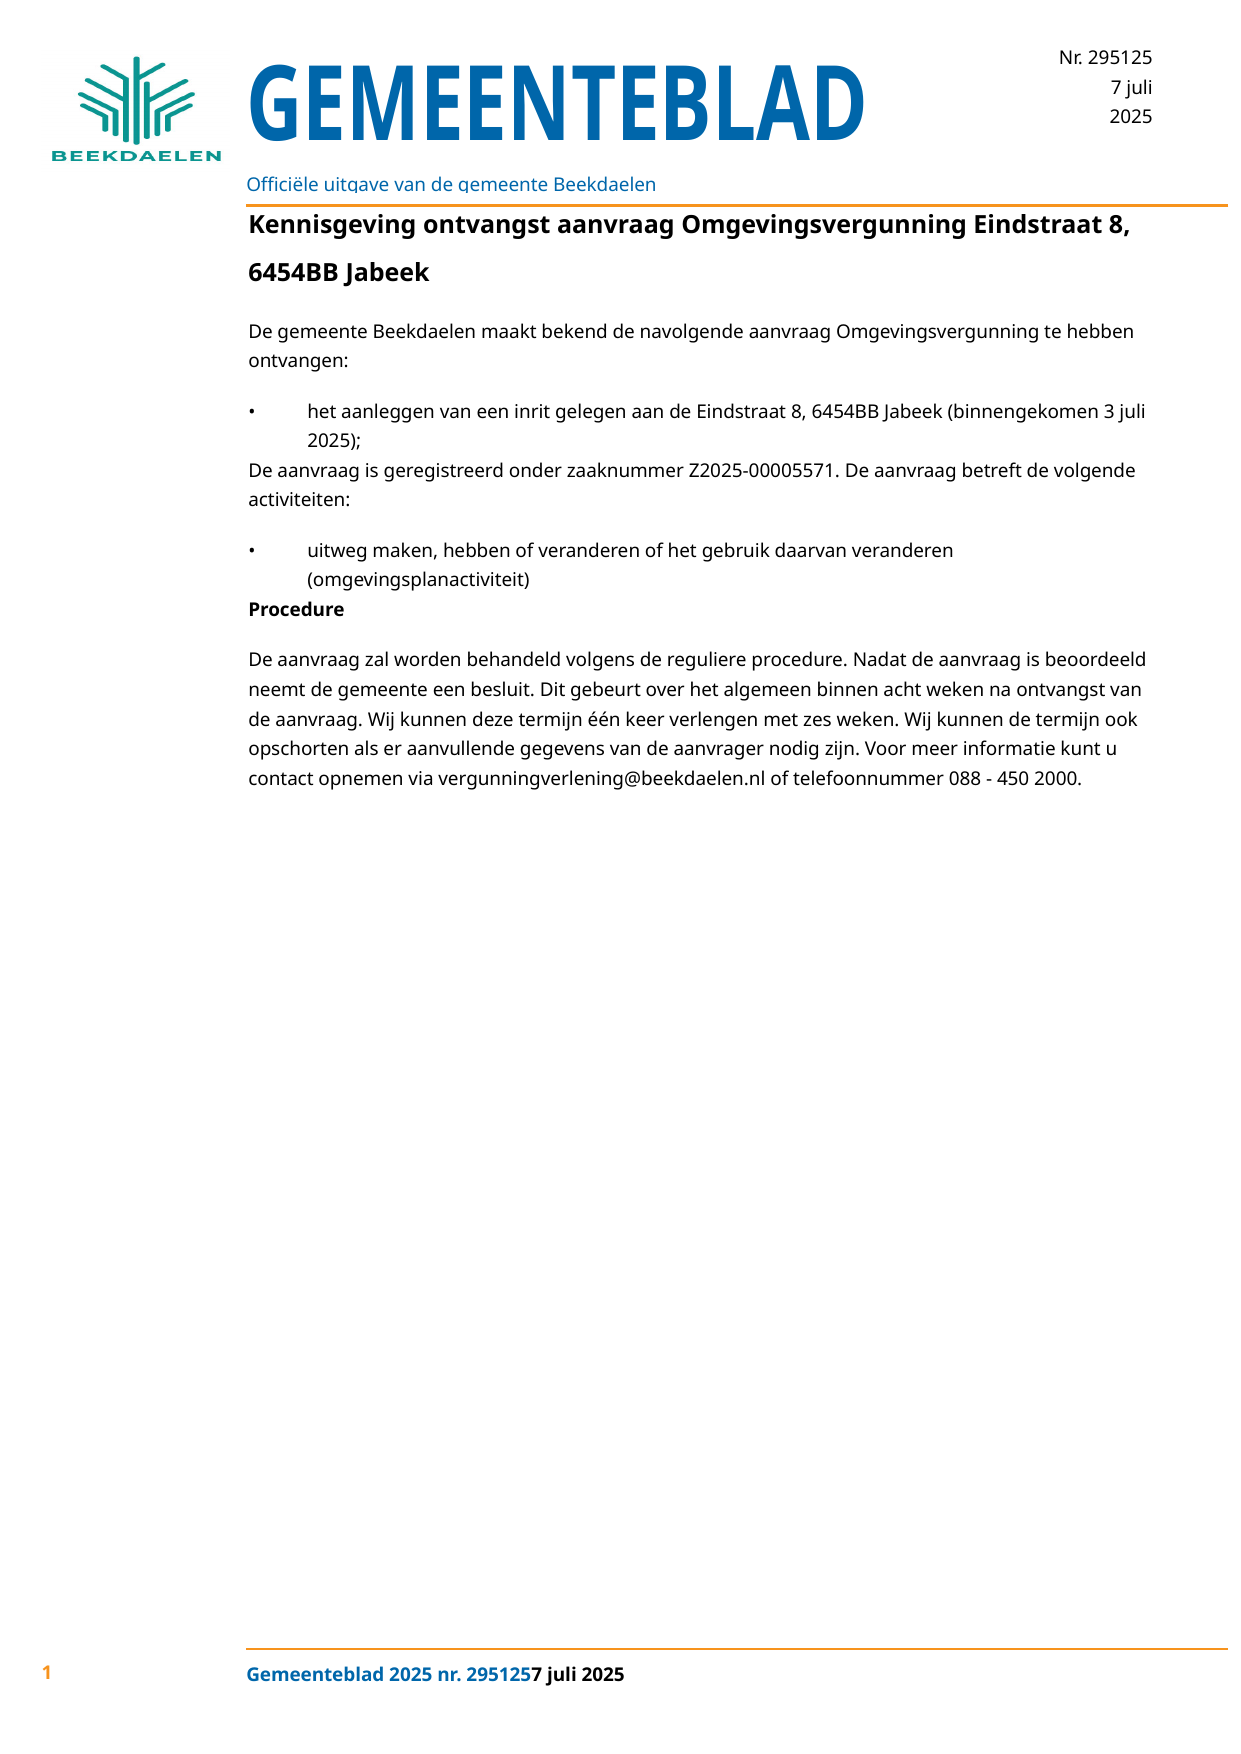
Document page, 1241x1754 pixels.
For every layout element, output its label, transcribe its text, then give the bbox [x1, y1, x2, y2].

text De aanvraag is geregistreerd onder zaaknummer Z2025-00005571. De aanvraag betreft de volgende activiteiten: [248, 457, 1152, 512]
text De aanvraag zal worden behandeld volgens de reguliere procedure. Nadat de aanvraag is beoordeeld neemt de gemeente een besluit. Dit gebeurt over het algemeen binnen acht weken na ontvangst van de aanvraag. Wij kunnen deze termijn één keer verlengen met zes weken. Wij kunnen de termijn ook opschorten als er aanvullende gegevens van de aanvrager nodig zijn. Voor meer informatie kunt u contact opnemen via vergunningverlening@beekdaelen.nl of telefoonnummer 088 - 450 2000. [248, 647, 1152, 791]
text Kennisgeving ontvangst aanvraag Omgevingsvergunning Eindstraat 8, 6454BB Jabeek [248, 207, 1152, 288]
text Procedure [248, 596, 1152, 622]
list het aanleggen van een inrit gelegen aan de Eindstraat 8, 6454BB Jabeek (binnengekomen 3 juli 2025); [248, 398, 1152, 453]
picture [41, 47, 231, 172]
list uitweg maken, hebben of veranderen of het gebruik daarvan veranderen (omgevingsplanactiviteit) [248, 537, 1152, 592]
text De gemeente Beekdaelen maakt bekend de navolgende aanvraag Omgevingsvergunning te hebben ontvangen: [248, 318, 1152, 373]
